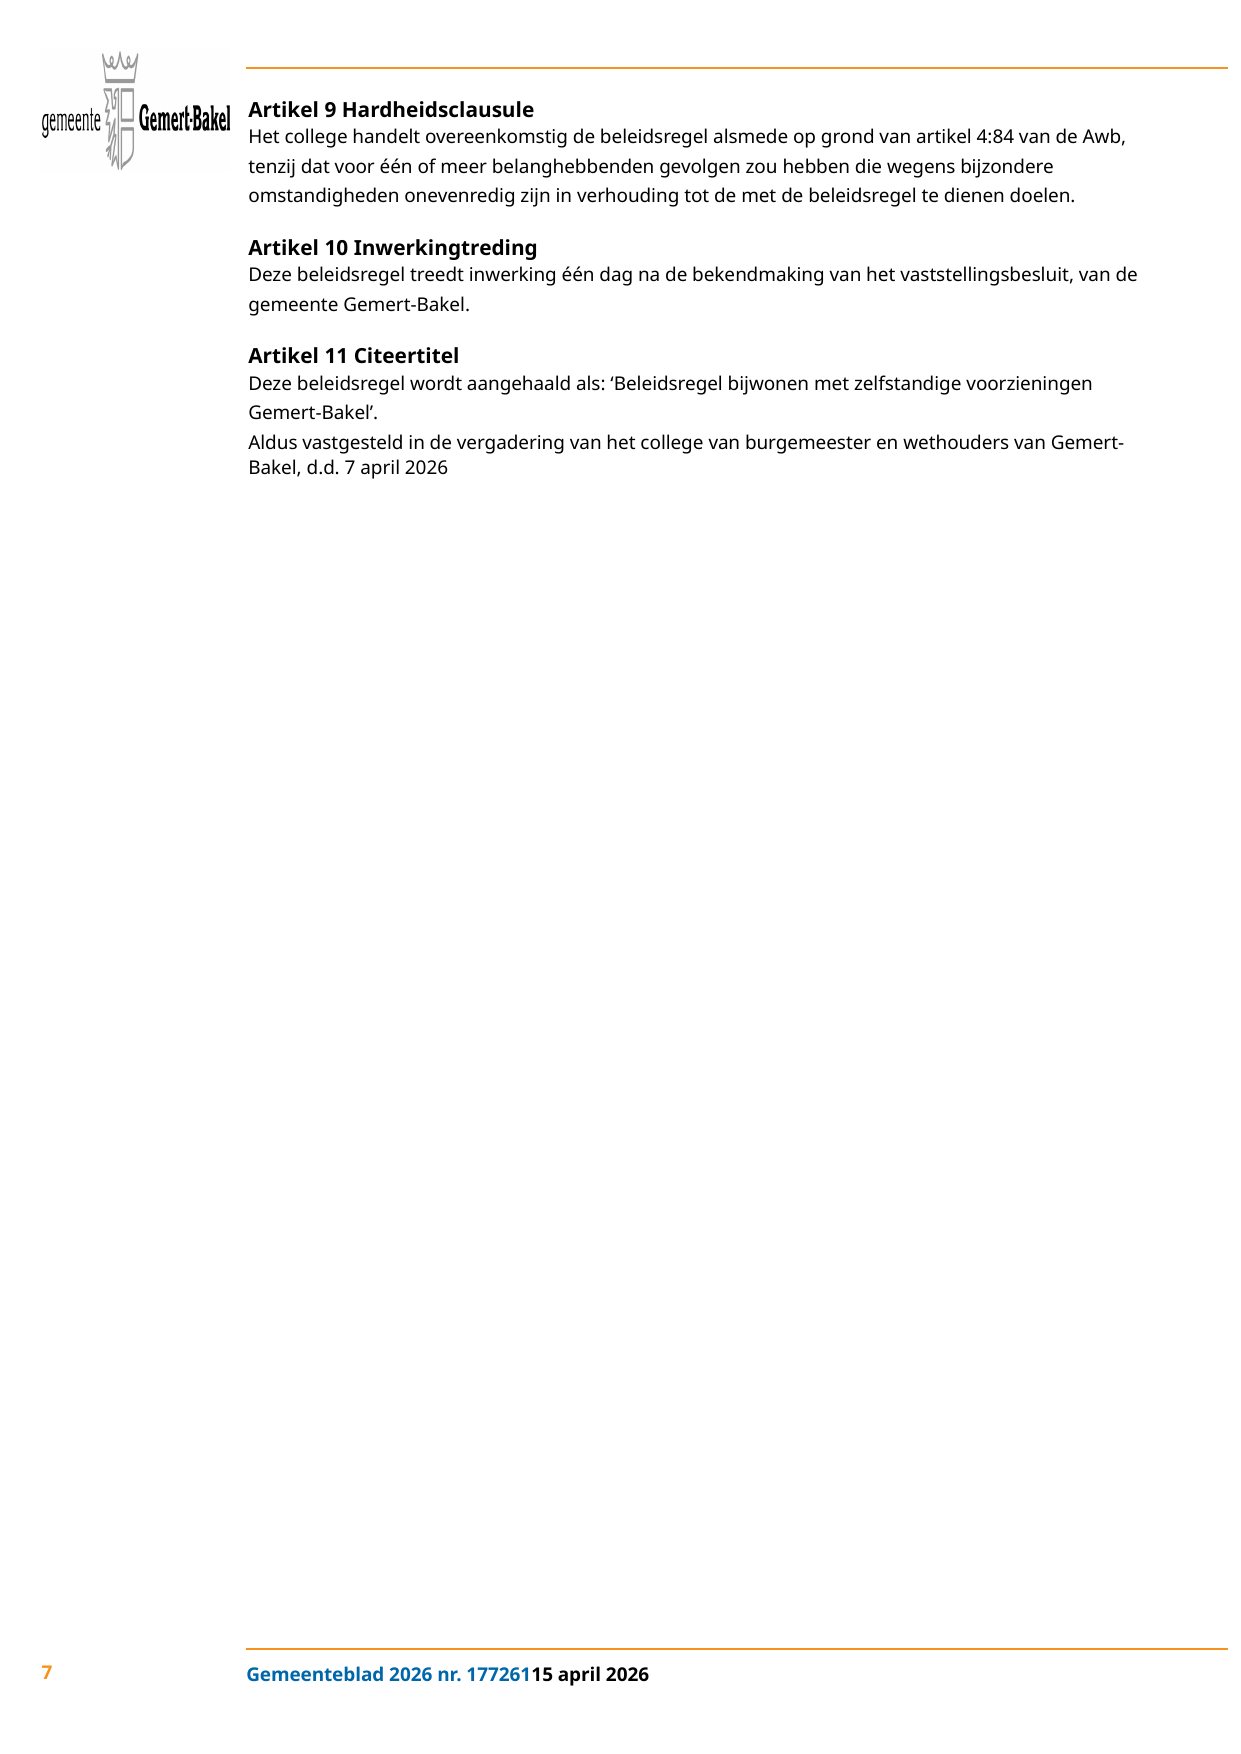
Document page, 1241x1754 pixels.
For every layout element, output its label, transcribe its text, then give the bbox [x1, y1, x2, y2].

text Deze beleidsregel wordt aangehaald als: ‘Beleidsregel bijwonen met zelfstandige voorzieningen Gemert-Bakel’. [248, 370, 1152, 425]
text Aldus vastgesteld in de vergadering van het college van burgemeester en wethouders van Gemert-Bakel, d.d. 7 april 2026 [248, 429, 1152, 480]
text Deze beleidsregel treedt inwerking één dag na de bekendmaking van het vaststellingsbesluit, van de gemeente Gemert-Bakel. [248, 261, 1152, 317]
picture [41, 47, 231, 172]
text Artikel 10 Inwerkingtreding [248, 233, 1152, 261]
text Artikel 9 Hardheidsclausule [248, 95, 1152, 123]
text Artikel 11 Citeertitel [248, 341, 1152, 370]
text Het college handelt overeenkomstig de beleidsregel alsmede op grond van artikel 4:84 van de Awb, tenzij dat voor één of meer belanghebbenden gevolgen zou hebben die wegens bijzondere omstandigheden onevenredig zijn in verhouding tot de met de beleidsregel te dienen doelen. [248, 123, 1152, 208]
